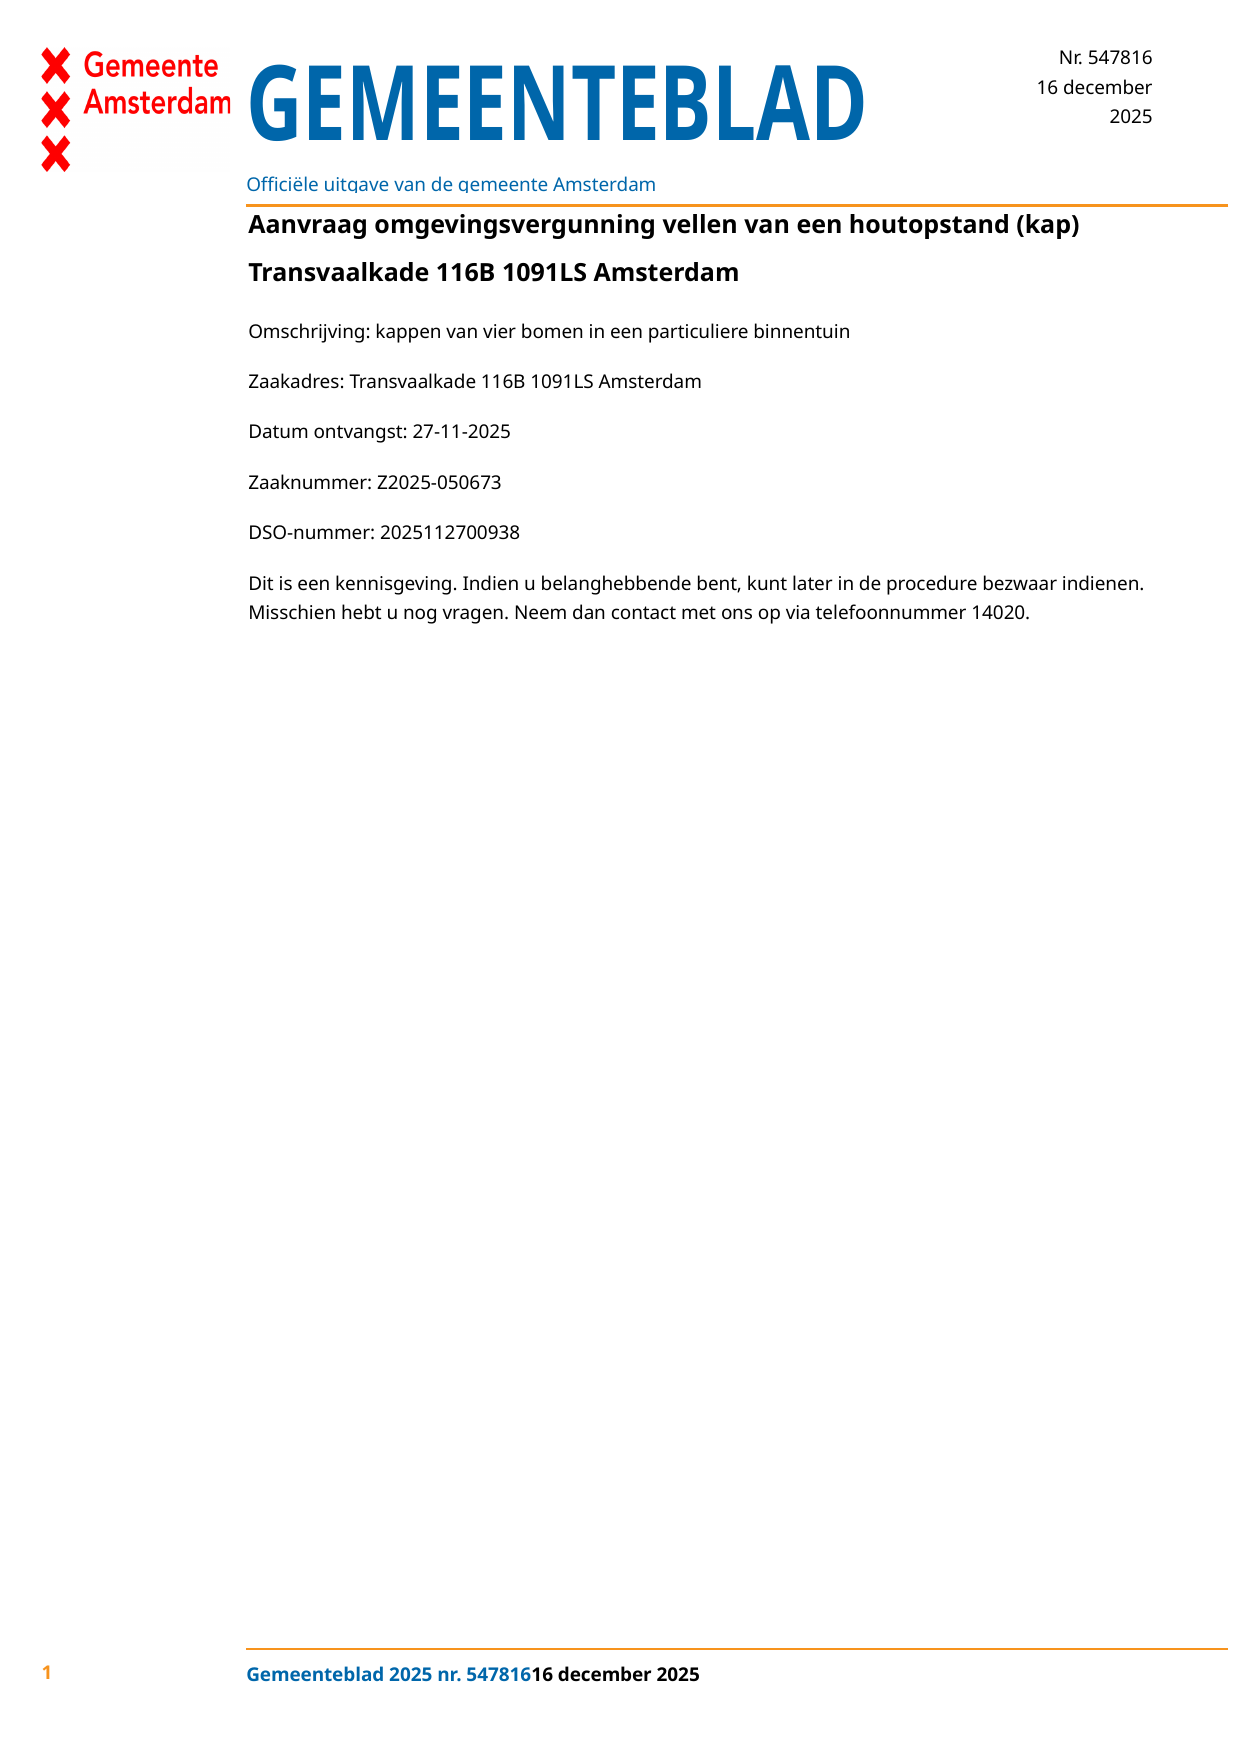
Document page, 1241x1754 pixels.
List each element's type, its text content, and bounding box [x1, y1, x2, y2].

text Dit is een kennisgeving. Indien u belanghebbende bent, kunt later in de procedure bezwaar indienen. Misschien hebt u nog vragen. Neem dan contact met ons op via telefoonnummer 14020. [248, 570, 1152, 625]
text Zaakadres: Transvaalkade 116B 1091LS Amsterdam [248, 368, 1152, 394]
text Omschrijving: kappen van vier bomen in een particuliere binnentuin [248, 318, 1152, 344]
picture [41, 47, 231, 172]
text Datum ontvangst: 27-11-2025 [248, 419, 1152, 444]
text Aanvraag omgevingsvergunning vellen van een houtopstand (kap) Transvaalkade 116B 1091LS Amsterdam [248, 207, 1152, 288]
text DSO-nummer: 2025112700938 [248, 519, 1152, 545]
text Zaaknummer: Z2025-050673 [248, 469, 1152, 495]
